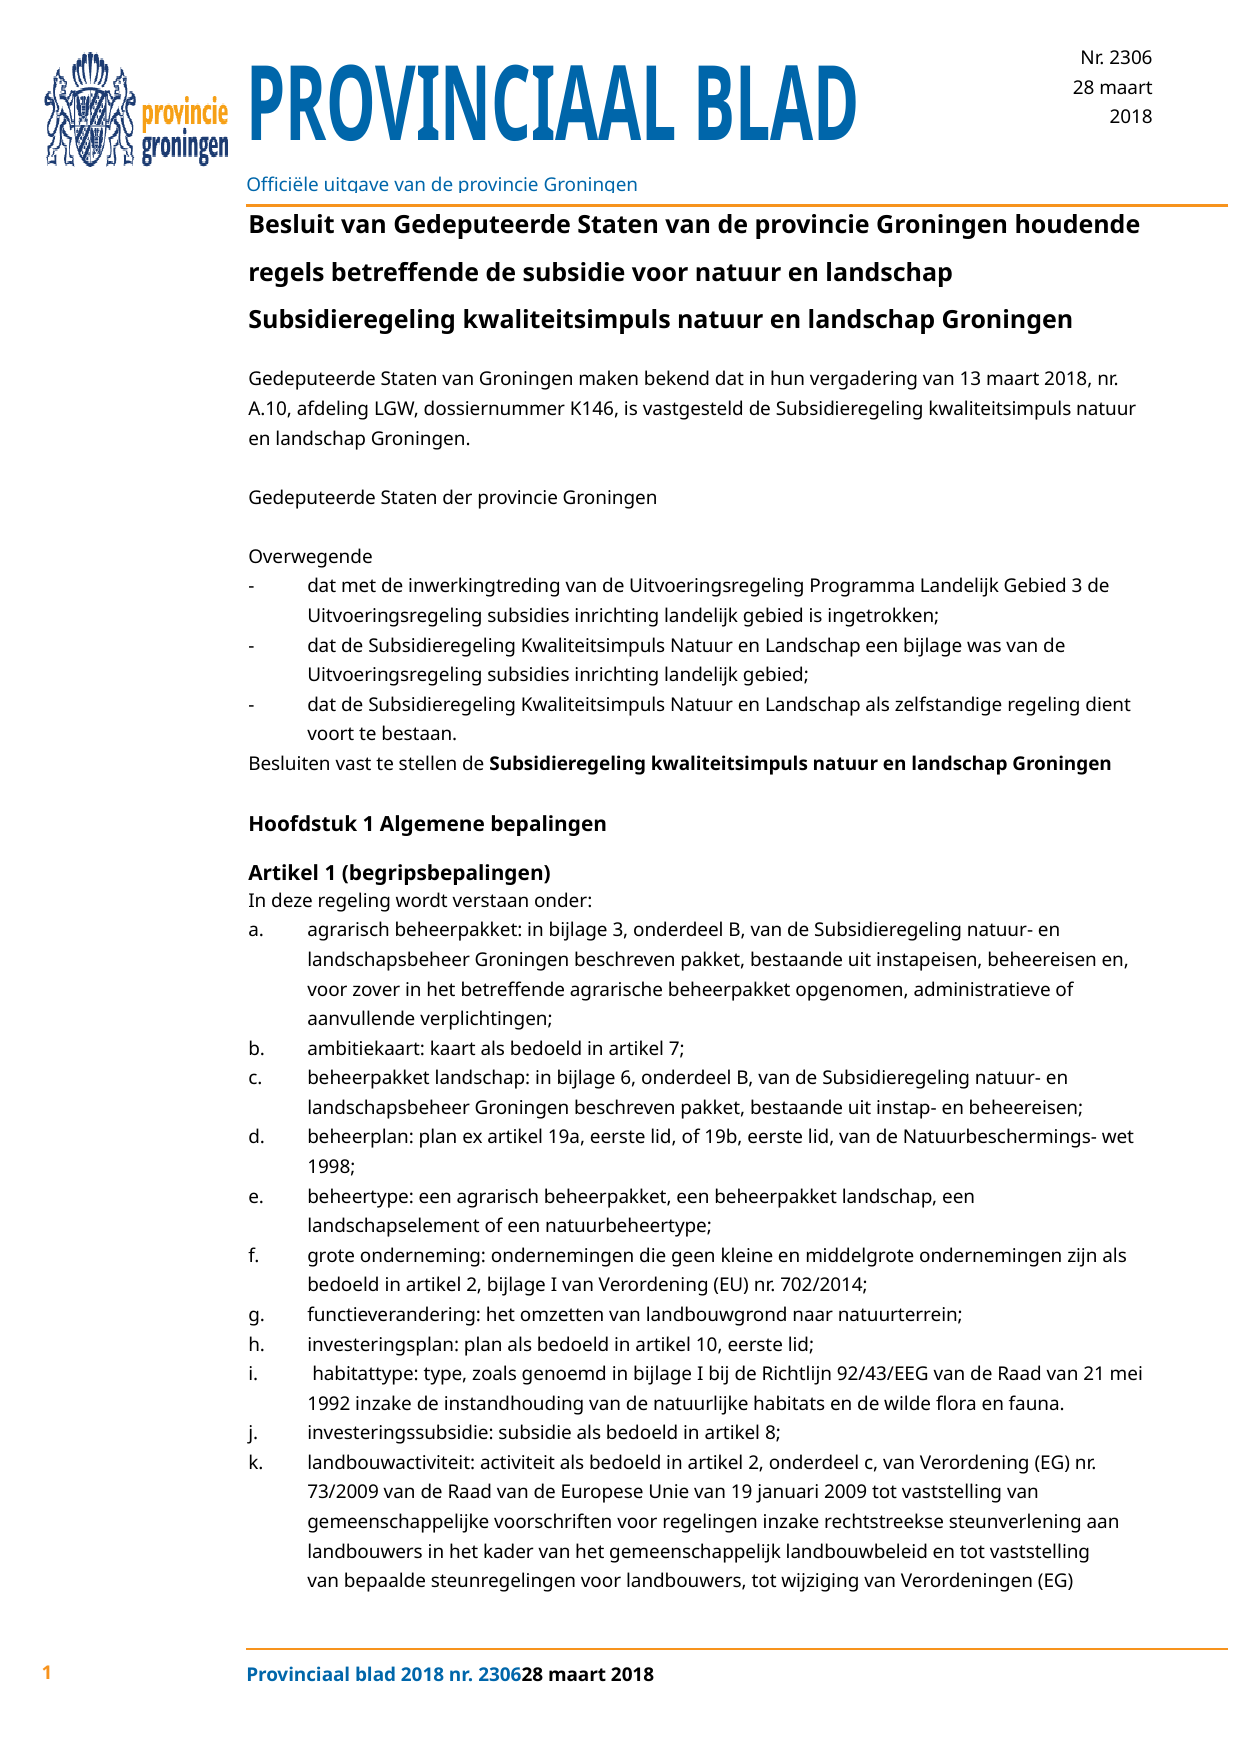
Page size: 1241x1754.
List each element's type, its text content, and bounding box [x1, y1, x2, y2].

list dat de Subsidieregeling Kwaliteitsimpuls Natuur en Landschap een bijlage was van de Uitvoeringsregeling subsidies inrichting landelijk gebied; [248, 632, 1152, 687]
text Hoofdstuk 1 Algemene bepalingen [248, 809, 1152, 838]
text Artikel 1 (begripsbepalingen) [248, 858, 1152, 887]
list landbouwactiviteit: activiteit als bedoeld in artikel 2, onderdeel c, van Verordening (EG) nr. 73/2009 van de Raad van de Europese Unie van 19 januari 2009 tot vaststelling van gemeenschappelijke voorschriften voor regelingen inzake rechtstreekse steunverlening aan landbouwers in het kader van het gemeenschappelijk landbouwbeleid en tot vaststelling van bepaalde steunregelingen voor landbouwers, tot wijziging van Verordeningen (EG) [248, 1449, 1152, 1593]
picture [41, 47, 231, 172]
list beheertype: een agrarisch beheerpakket, een beheerpakket landschap, een landschapselement of een natuurbeheertype; [248, 1183, 1152, 1238]
text Besluit van Gedeputeerde Staten van de provincie Groningen houdende regels betreffende de subsidie voor natuur en landschap Subsidieregeling kwaliteitsimpuls natuur en landschap Groningen [248, 207, 1152, 336]
list agrarisch beheerpakket: in bijlage 3, onderdeel B, van de Subsidieregeling natuur- en landschapsbeheer Groningen beschreven pakket, bestaande uit instapeisen, beheereisen en, voor zover in het betreffende agrarische beheerpakket opgenomen, administratieve of aanvullende verplichtingen; [248, 917, 1152, 1031]
list ambitiekaart: kaart als bedoeld in artikel 7; [248, 1035, 1152, 1061]
text In deze regeling wordt verstaan onder: [248, 887, 1152, 913]
text Besluiten vast te stellen de Subsidieregeling kwaliteitsimpuls natuur en landschap Groningen [248, 750, 1152, 776]
list functieverandering: het omzetten van landbouwgrond naar natuurterrein; [248, 1301, 1152, 1327]
list dat met de inwerkingtreding van de Uitvoeringsregeling Programma Landelijk Gebied 3 de Uitvoeringsregeling subsidies inrichting landelijk gebied is ingetrokken; [248, 573, 1152, 628]
list investeringssubsidie: subsidie als bedoeld in artikel 8; [248, 1419, 1152, 1445]
text Gedeputeerde Staten der provincie Groningen [248, 484, 1152, 509]
list habitattype: type, zoals genoemd in bijlage I bij de Richtlijn 92/43/EEG van de Raad van 21 mei 1992 inzake de instandhouding van de natuurlijke habitats en de wilde flora en fauna. [248, 1360, 1152, 1416]
list dat de Subsidieregeling Kwaliteitsimpuls Natuur en Landschap als zelfstandige regeling dient voort te bestaan. [248, 691, 1152, 746]
list beheerpakket landschap: in bijlage 6, onderdeel B, van de Subsidieregeling natuur- en landschapsbeheer Groningen beschreven pakket, bestaande uit instap- en beheereisen; [248, 1064, 1152, 1120]
list beheerplan: plan ex artikel 19a, eerste lid, of 19b, eerste lid, van de Natuurbeschermings- wet 1998; [248, 1124, 1152, 1179]
text Gedeputeerde Staten van Groningen maken bekend dat in hun vergadering van 13 maart 2018, nr. A.10, afdeling LGW, dossiernummer K146, is vastgesteld de Subsidieregeling kwaliteitsimpuls natuur en landschap Groningen. [248, 366, 1152, 450]
list investeringsplan: plan als bedoeld in artikel 10, eerste lid; [248, 1331, 1152, 1356]
text Overwegende [248, 543, 1152, 569]
list grote onderneming: ondernemingen die geen kleine en middelgrote ondernemingen zijn als bedoeld in artikel 2, bijlage I van Verordening (EU) nr. 702/2014; [248, 1242, 1152, 1297]
